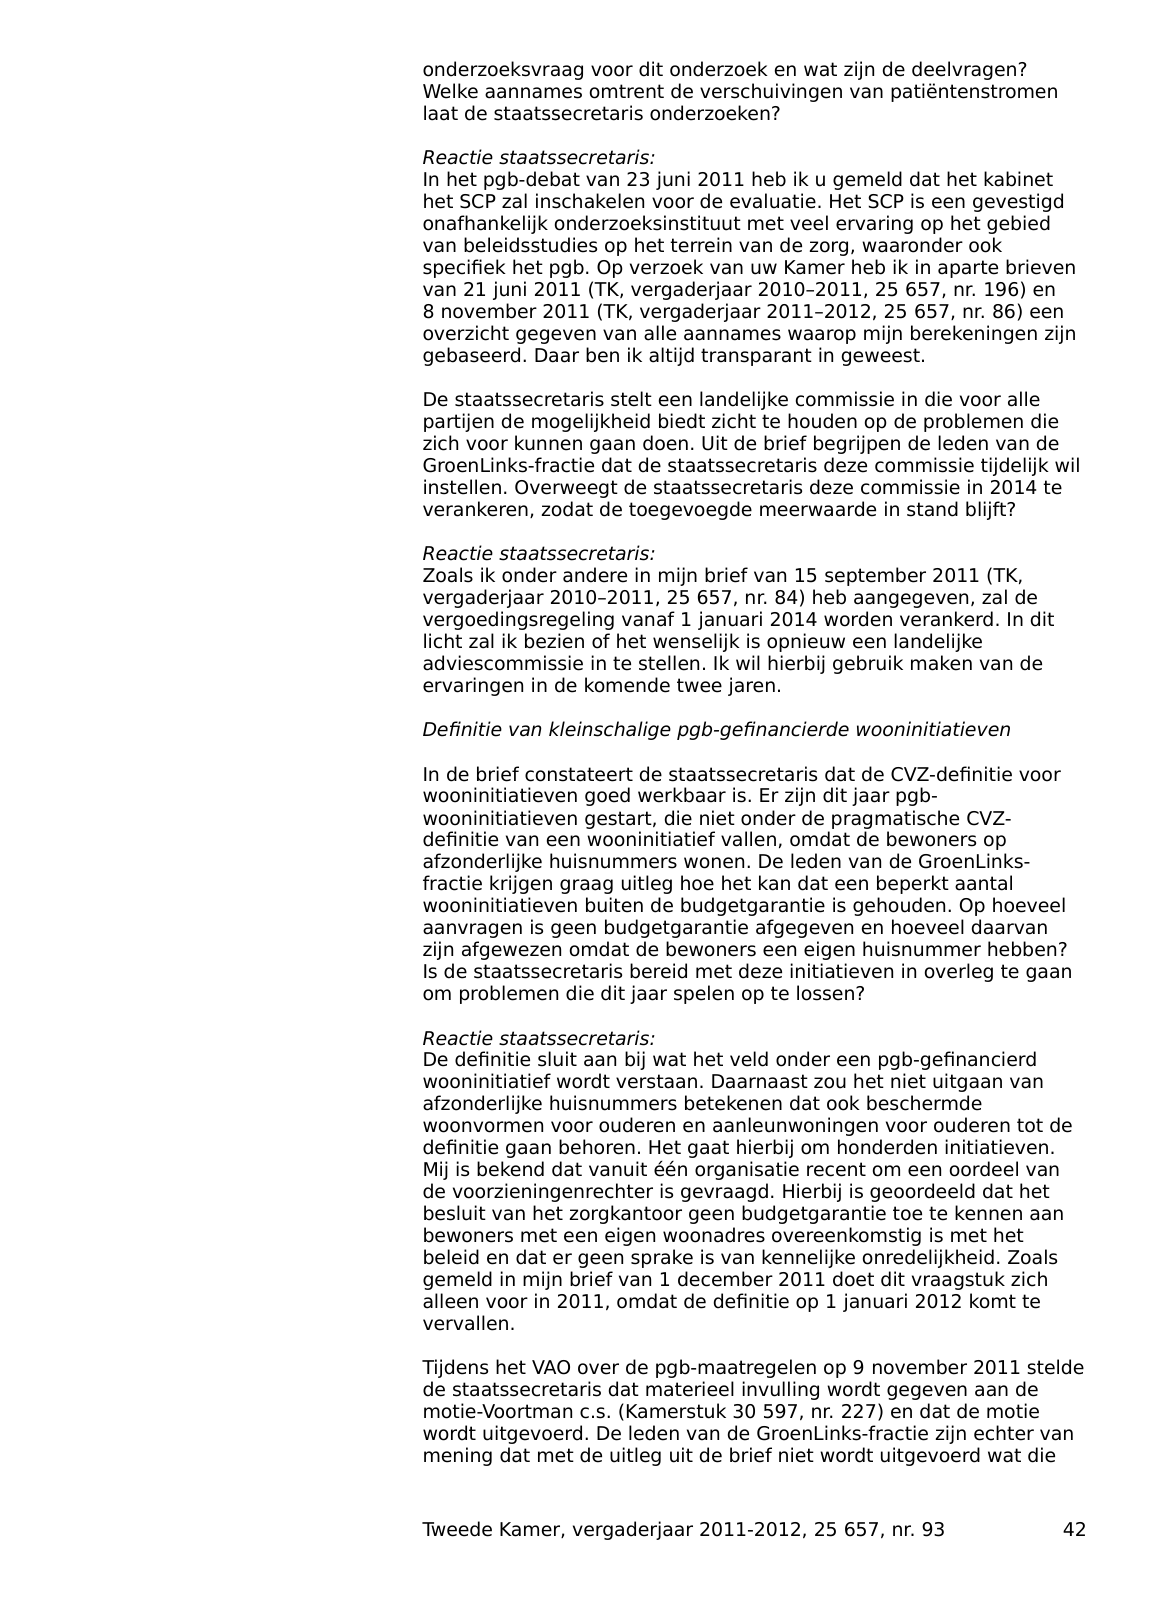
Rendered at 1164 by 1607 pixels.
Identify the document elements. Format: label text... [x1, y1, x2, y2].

subtitle Reactie staatssecretaris: [422, 1027, 1087, 1049]
subtitle Reactie staatssecretaris: [422, 147, 1087, 169]
text Tijdens het VAO over de pgb-maatregelen op 9 november 2011 stelde de staatssecretaris dat materieel invulling wordt gegeven aan de motie-Voortman c.s. (Kamerstuk 30 597, nr. 227) en dat de motie wordt uitgevoerd. De leden van de GroenLinks-fractie zijn echter van mening dat met de uitleg uit de brief niet wordt uitgevoerd wat die [422, 1357, 1087, 1467]
text In het pgb-debat van 23 juni 2011 heb ik u gemeld dat het kabinet het SCP zal inschakelen voor de evaluatie. Het SCP is een gevestigd onafhankelijk onderzoeksinstituut met veel ervaring op het gebied van beleidsstudies op het terrein van de zorg, waaronder ook specifiek het pgb. Op verzoek van uw Kamer heb ik in aparte brieven van 21 juni 2011 (TK, vergaderjaar 2010–2011, 25 657, nr. 196) en 8 november 2011 (TK, vergaderjaar 2011–2012, 25 657, nr. 86) een overzicht gegeven van alle aannames waarop mijn berekeningen zijn gebaseerd. Daar ben ik altijd transparant in geweest. [422, 169, 1087, 367]
text onderzoeksvraag voor dit onderzoek en wat zijn de deelvragen? Welke aannames omtrent de verschuivingen van patiëntenstromen laat de staatssecretaris onderzoeken? [422, 59, 1087, 125]
text De definitie sluit aan bij wat het veld onder een pgb-gefinancierd wooninitiatief wordt verstaan. Daarnaast zou het niet uitgaan van afzonderlijke huisnummers betekenen dat ook beschermde woonvormen voor ouderen en aanleunwoningen voor ouderen tot de definitie gaan behoren. Het gaat hierbij om honderden initiatieven. Mij is bekend dat vanuit één organisatie recent om een oordeel van de voorzieningenrechter is gevraagd. Hierbij is geoordeeld dat het besluit van het zorgkantoor geen budgetgarantie toe te kennen aan bewoners met een eigen woonadres overeenkomstig is met het beleid en dat er geen sprake is van kennelijke onredelijkheid. Zoals gemeld in mijn brief van 1 december 2011 doet dit vraagstuk zich alleen voor in 2011, omdat de definitie op 1 januari 2012 komt te vervallen. [422, 1049, 1087, 1335]
text In de brief constateert de staatssecretaris dat de CVZ-definitie voor wooninitiatieven goed werkbaar is. Er zijn dit jaar pgb-wooninitiatieven gestart, die niet onder de pragmatische CVZ-definitie van een wooninitiatief vallen, omdat de bewoners op afzonderlijke huisnummers wonen. De leden van de GroenLinks-fractie krijgen graag uitleg hoe het kan dat een beperkt aantal wooninitiatieven buiten de budgetgarantie is gehouden. Op hoeveel aanvragen is geen budgetgarantie afgegeven en hoeveel daarvan zijn afgewezen omdat de bewoners een eigen huisnummer hebben? Is de staatssecretaris bereid met deze initiatieven in overleg te gaan om problemen die dit jaar spelen op te lossen? [422, 763, 1087, 1005]
text De staatssecretaris stelt een landelijke commissie in die voor alle partijen de mogelijkheid biedt zicht te houden op de problemen die zich voor kunnen gaan doen. Uit de brief begrijpen de leden van de GroenLinks-fractie dat de staatssecretaris deze commissie tijdelijk wil instellen. Overweegt de staatssecretaris deze commissie in 2014 te verankeren, zodat de toegevoegde meerwaarde in stand blijft? [422, 389, 1087, 521]
text Zoals ik onder andere in mijn brief van 15 september 2011 (TK, vergaderjaar 2010–2011, 25 657, nr. 84) heb aangegeven, zal de vergoedingsregeling vanaf 1 januari 2014 worden verankerd. In dit licht zal ik bezien of het wenselijk is opnieuw een landelijke adviescommissie in te stellen. Ik wil hierbij gebruik maken van de ervaringen in de komende twee jaren. [422, 565, 1087, 697]
subtitle Definitie van kleinschalige pgb-gefinancierde wooninitiatieven [422, 719, 1087, 741]
subtitle Reactie staatssecretaris: [422, 543, 1087, 565]
